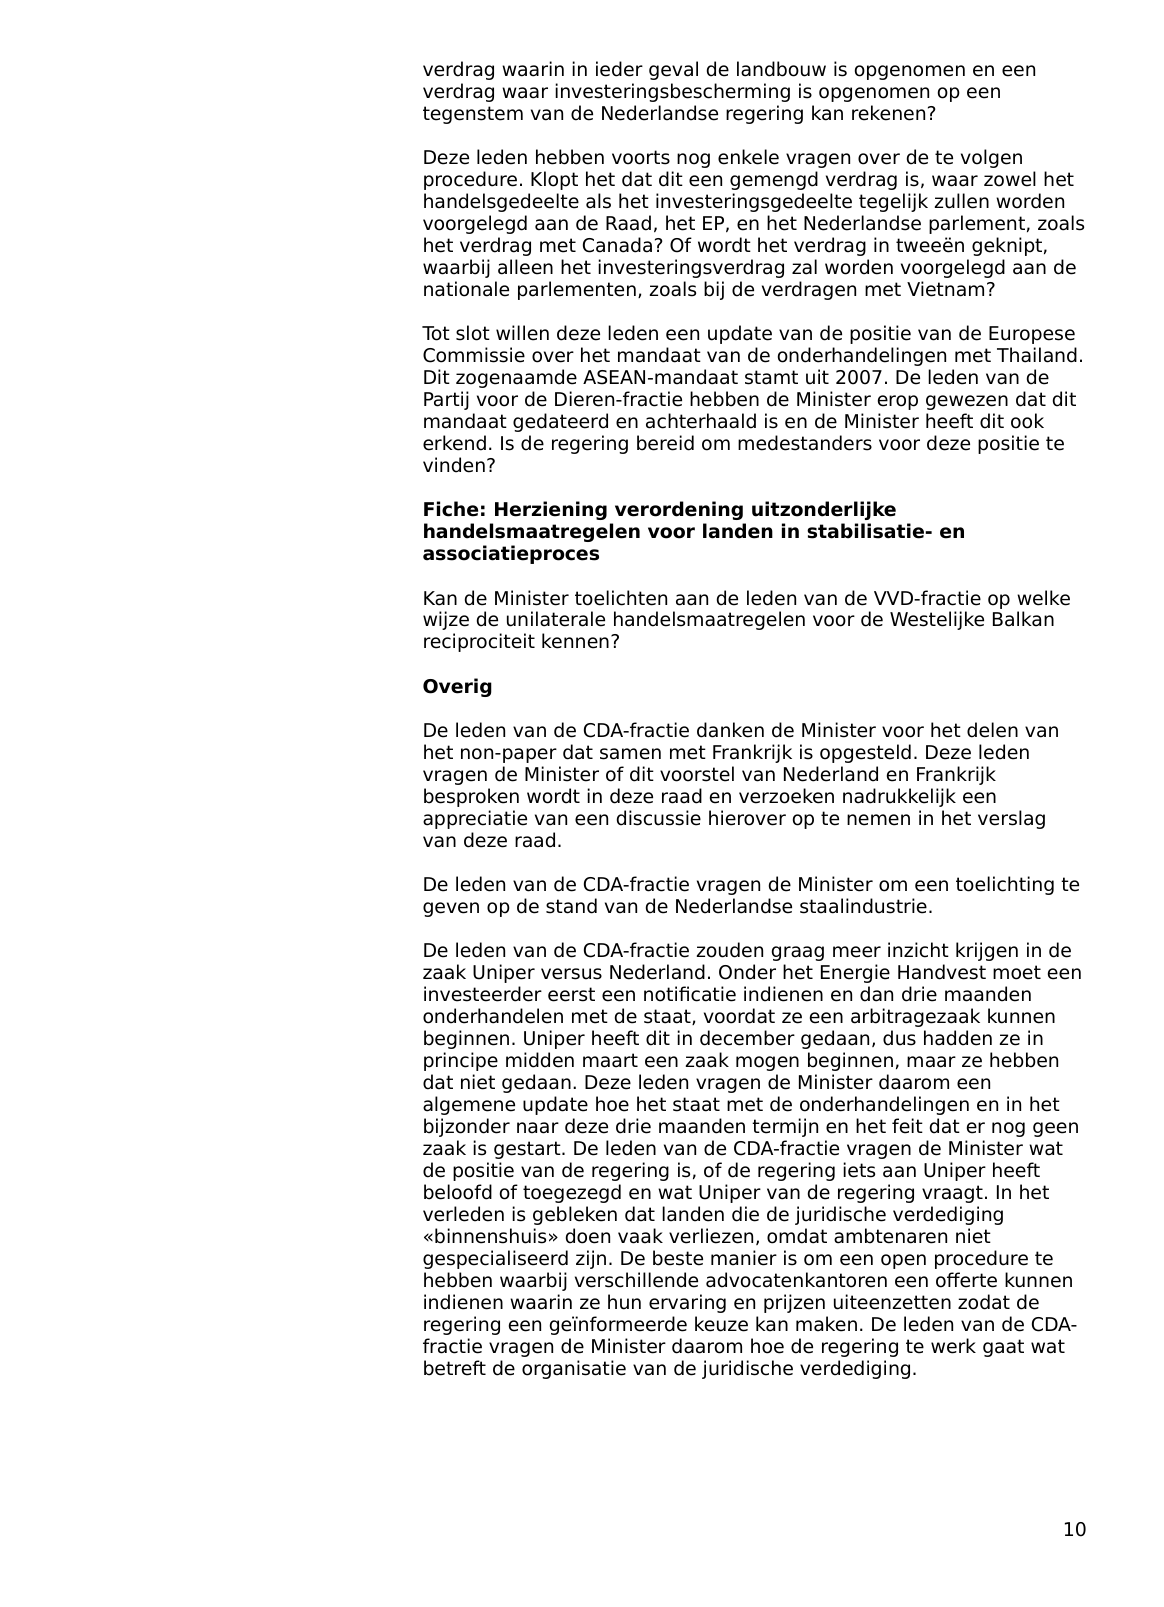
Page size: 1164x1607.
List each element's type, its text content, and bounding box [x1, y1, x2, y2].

text Deze leden hebben voorts nog enkele vragen over de te volgen procedure. Klopt het dat dit een gemengd verdrag is, waar zowel het handelsgedeelte als het investeringsgedeelte tegelijk zullen worden voorgelegd aan de Raad, het EP, en het Nederlandse parlement, zoals het verdrag met Canada? Of wordt het verdrag in tweeën geknipt, waarbij alleen het investeringsverdrag zal worden voorgelegd aan de nationale parlementen, zoals bij de verdragen met Vietnam? [422, 147, 1087, 301]
text verdrag waarin in ieder geval de landbouw is opgenomen en een verdrag waar investeringsbescherming is opgenomen op een tegenstem van de Nederlandse regering kan rekenen? [422, 59, 1087, 125]
text Kan de Minister toelichten aan de leden van de VVD-fractie op welke wijze de unilaterale handelsmaatregelen voor de Westelijke Balkan reciprociteit kennen? [422, 587, 1087, 653]
text De leden van de CDA-fractie vragen de Minister om een toelichting te geven op de stand van de Nederlandse staalindustrie. [422, 874, 1087, 918]
text De leden van de CDA-fractie zouden graag meer inzicht krijgen in de zaak Uniper versus Nederland. Onder het Energie Handvest moet een investeerder eerst een notificatie indienen en dan drie maanden onderhandelen met de staat, voordat ze een arbitragezaak kunnen beginnen. Uniper heeft dit in december gedaan, dus hadden ze in principe midden maart een zaak mogen beginnen, maar ze hebben dat niet gedaan. Deze leden vragen de Minister daarom een algemene update hoe het staat met de onderhandelingen en in het bijzonder naar deze drie maanden termijn en het feit dat er nog geen zaak is gestart. De leden van de CDA-fractie vragen de Minister wat de positie van de regering is, of de regering iets aan Uniper heeft beloofd of toegezegd en wat Uniper van de regering vraagt. In het verleden is gebleken dat landen die de juridische verdediging «binnenshuis» doen vaak verliezen, omdat ambtenaren niet gespecialiseerd zijn. De beste manier is om een open procedure te hebben waarbij verschillende advocatenkantoren een offerte kunnen indienen waarin ze hun ervaring en prijzen uiteenzetten zodat de regering een geïnformeerde keuze kan maken. De leden van de CDA-fractie vragen de Minister daarom hoe de regering te werk gaat wat betreft de organisatie van de juridische verdediging. [422, 940, 1087, 1379]
subtitle Overig [422, 676, 1087, 697]
subtitle Fiche: Herziening verordening uitzonderlijke handelsmaatregelen voor landen in stabilisatie- en associatieproces [422, 499, 1087, 565]
text Tot slot willen deze leden een update van de positie van de Europese Commissie over het mandaat van de onderhandelingen met Thailand. Dit zogenaamde ASEAN-mandaat stamt uit 2007. De leden van de Partij voor de Dieren-fractie hebben de Minister erop gewezen dat dit mandaat gedateerd en achterhaald is en de Minister heeft dit ook erkend. Is de regering bereid om medestanders voor deze positie te vinden? [422, 323, 1087, 477]
text De leden van de CDA-fractie danken de Minister voor het delen van het non-paper dat samen met Frankrijk is opgesteld. Deze leden vragen de Minister of dit voorstel van Nederland en Frankrijk besproken wordt in deze raad en verzoeken nadrukkelijk een appreciatie van een discussie hierover op te nemen in het verslag van deze raad. [422, 720, 1087, 852]
